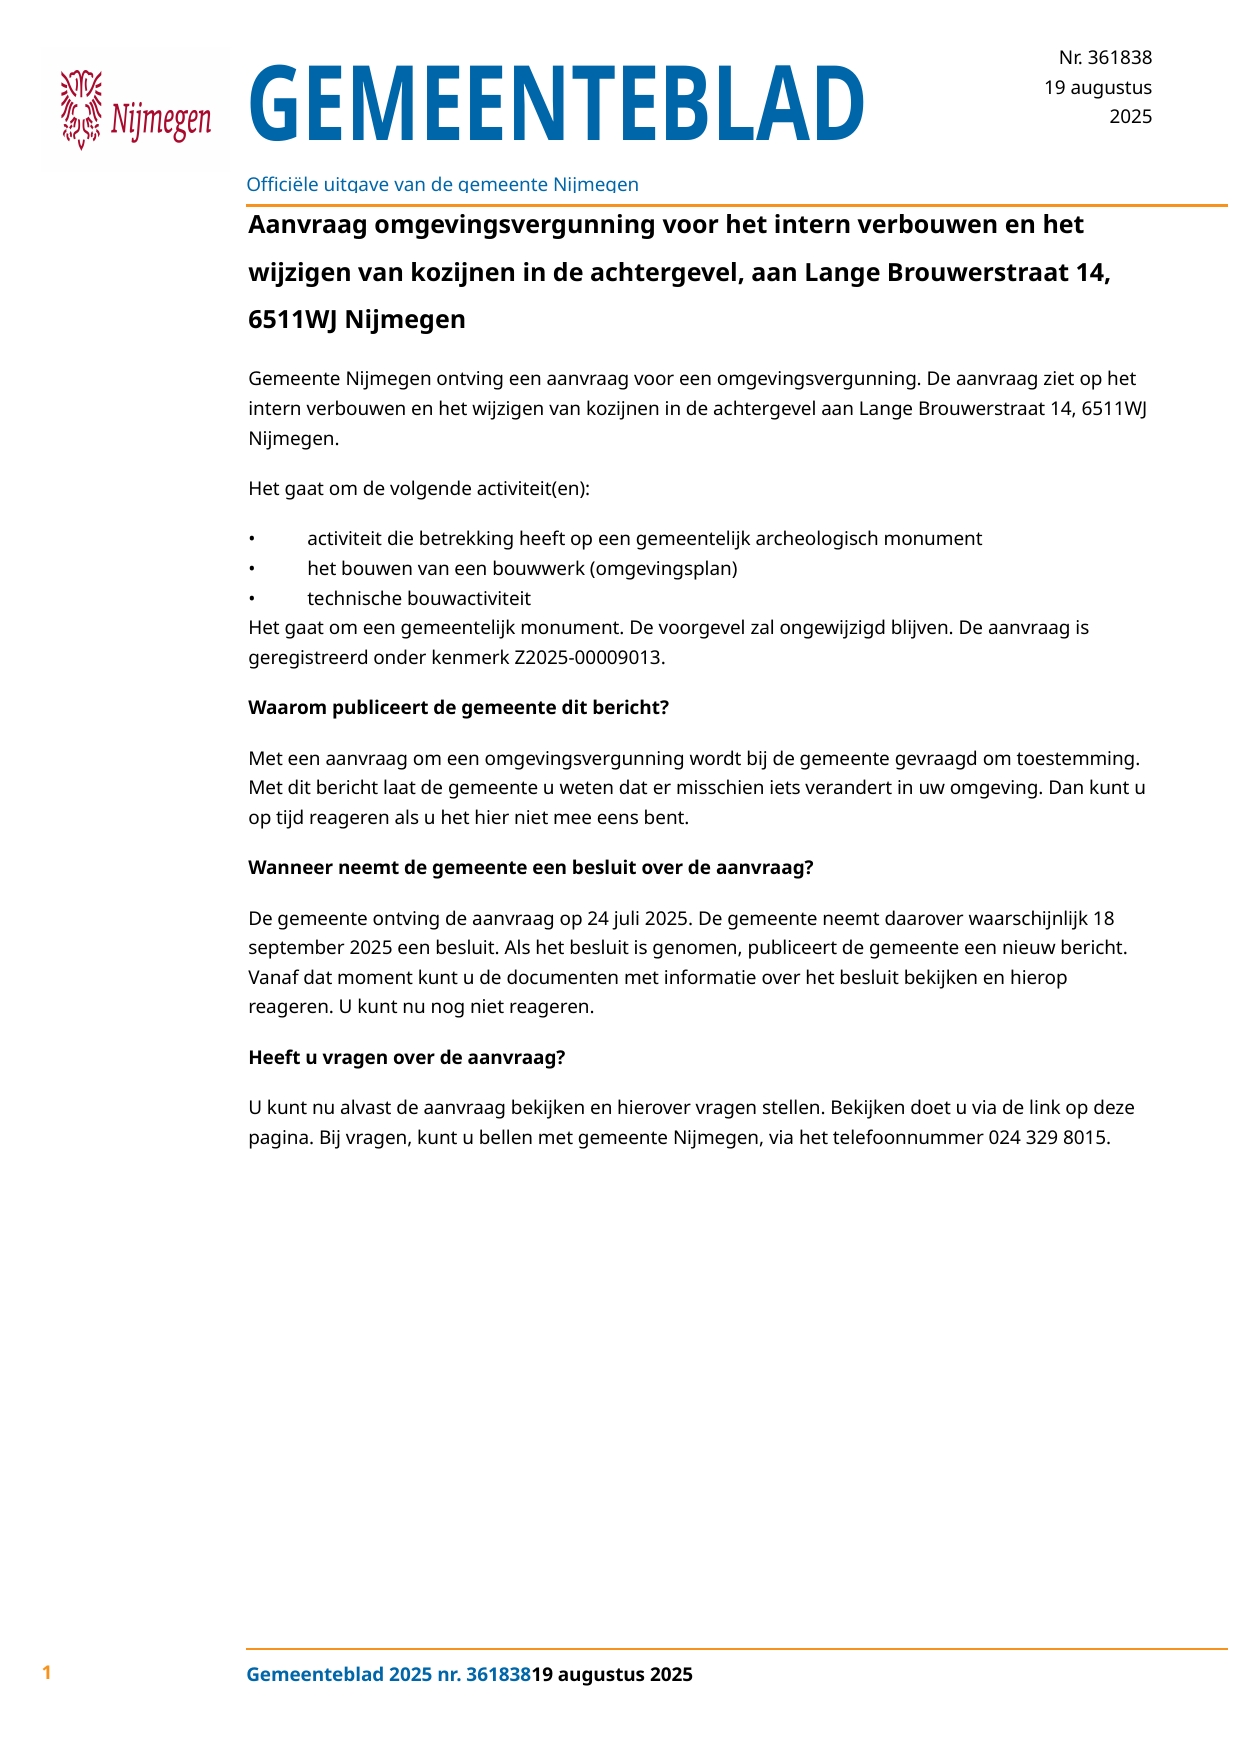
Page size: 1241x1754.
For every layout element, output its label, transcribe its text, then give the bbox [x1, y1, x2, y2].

list activiteit die betrekking heeft op een gemeentelijk archeologisch monument [248, 526, 1152, 551]
list het bouwen van een bouwwerk (omgevingsplan) [248, 555, 1152, 581]
text Aanvraag omgevingsvergunning voor het intern verbouwen en het wijzigen van kozijnen in de achtergevel, aan Lange Brouwerstraat 14, 6511WJ Nijmegen [248, 207, 1152, 336]
text Waarom publiceert de gemeente dit bericht? [248, 694, 1152, 720]
text Heeft u vragen over de aanvraag? [248, 1044, 1152, 1069]
text Gemeente Nijmegen ontving een aanvraag voor een omgevingsvergunning. De aanvraag ziet op het intern verbouwen en het wijzigen van kozijnen in de achtergevel aan Lange Brouwerstraat 14, 6511WJ Nijmegen. [248, 366, 1152, 450]
text Het gaat om de volgende activiteit(en): [248, 475, 1152, 501]
list technische bouwactiviteit [248, 585, 1152, 610]
text Wanneer neemt de gemeente een besluit over de aanvraag? [248, 854, 1152, 880]
text De gemeente ontving de aanvraag op 24 juli 2025. De gemeente neemt daarover waarschijnlijk 18 september 2025 een besluit. Als het besluit is genomen, publiceert de gemeente een nieuw bericht. Vanaf dat moment kunt u de documenten met informatie over het besluit bekijken en hierop reageren. U kunt nu nog niet reageren. [248, 905, 1152, 1019]
picture [41, 47, 231, 172]
text U kunt nu alvast de aanvraag bekijken en hierover vragen stellen. Bekijken doet u via de link op deze pagina. Bij vragen, kunt u bellen met gemeente Nijmegen, via het telefoonnummer 024 329 8015. [248, 1094, 1152, 1149]
text Het gaat om een gemeentelijk monument. De voorgevel zal ongewijzigd blijven. De aanvraag is geregistreerd onder kenmerk Z2025-00009013. [248, 614, 1152, 669]
text Met een aanvraag om een omgevingsvergunning wordt bij de gemeente gevraagd om toestemming. Met dit bericht laat de gemeente u weten dat er misschien iets verandert in uw omgeving. Dan kunt u op tijd reageren als u het hier niet mee eens bent. [248, 745, 1152, 829]
